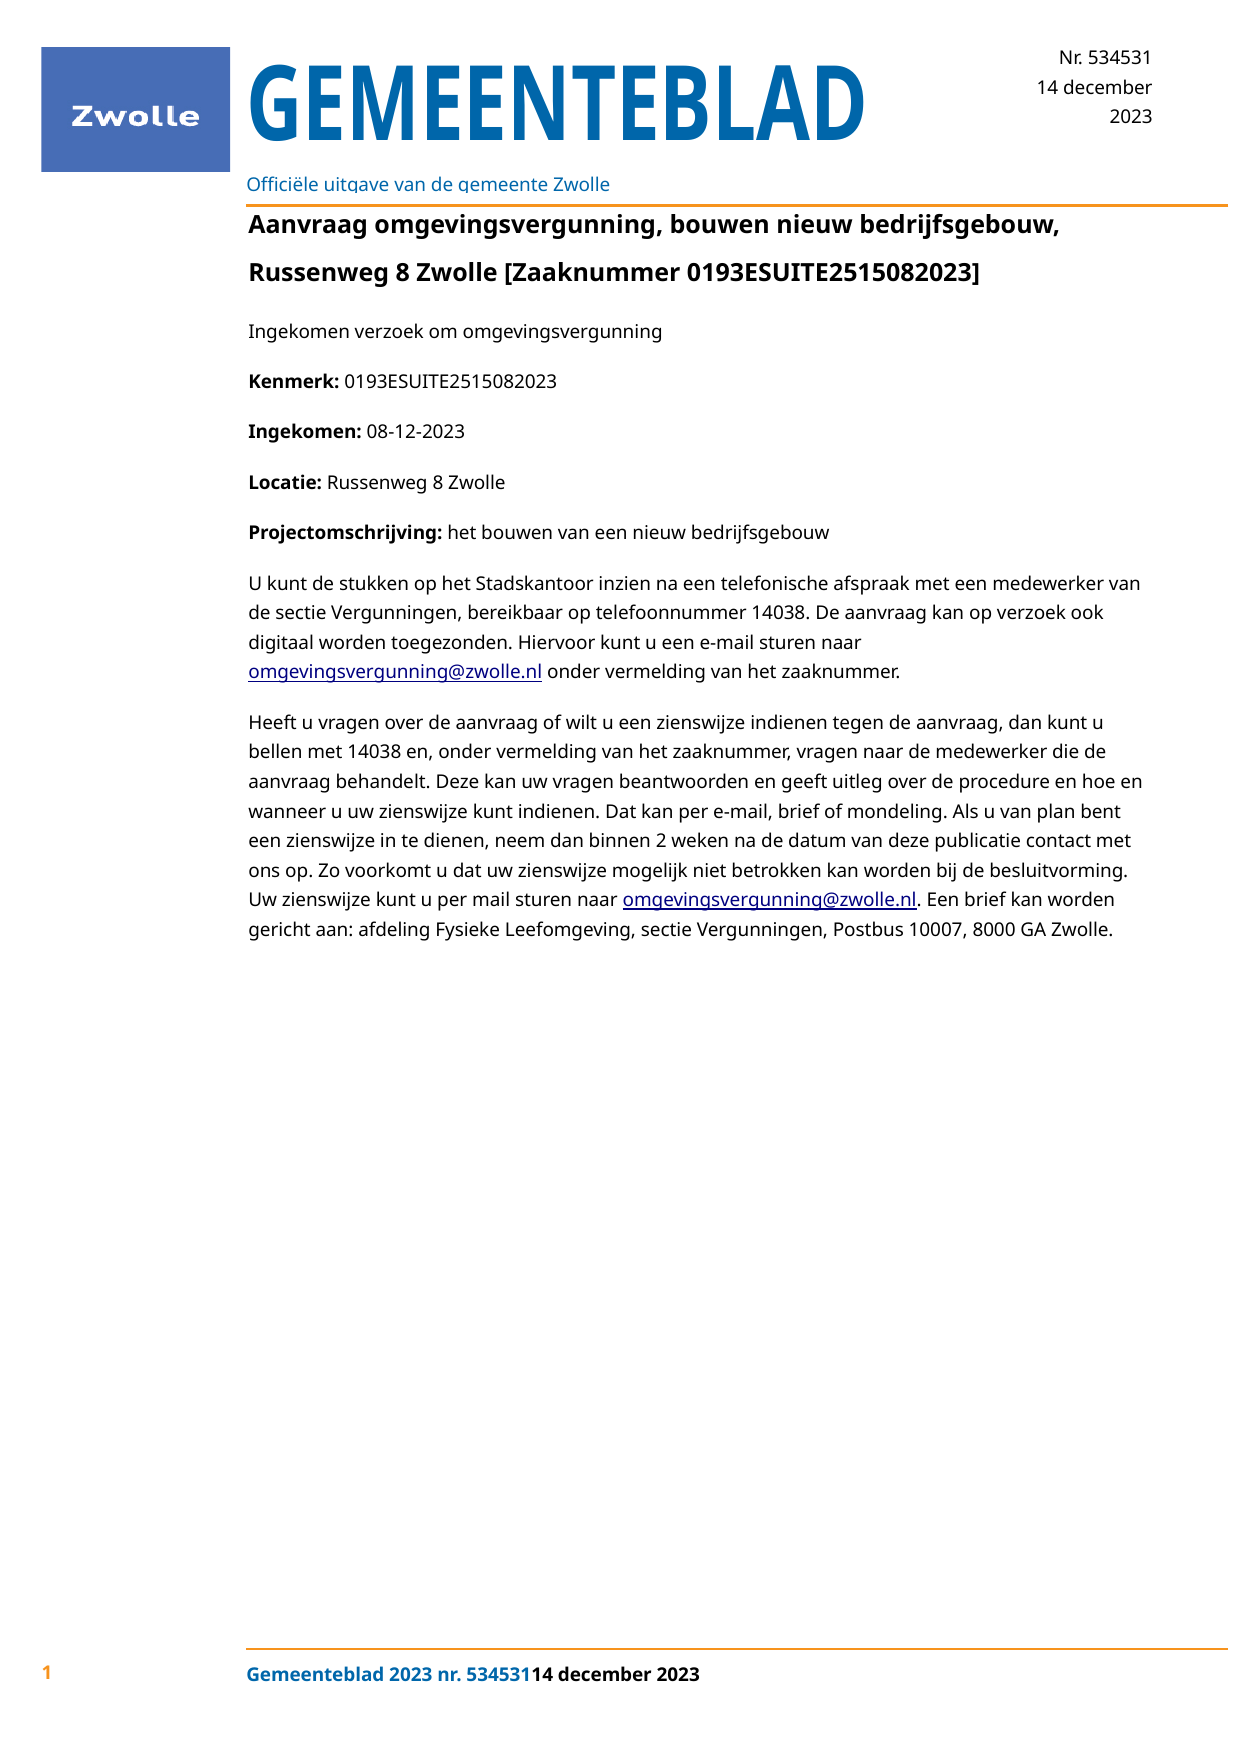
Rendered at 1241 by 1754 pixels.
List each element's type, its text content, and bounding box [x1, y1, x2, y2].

text Heeft u vragen over de aanvraag of wilt u een zienswijze indienen tegen de aanvraag, dan kunt u bellen met 14038 en, onder vermelding van het zaaknummer, vragen naar de medewerker die de aanvraag behandelt. Deze kan uw vragen beantwoorden en geeft uitleg over de procedure en hoe en wanneer u uw zienswijze kunt indienen. Dat kan per e-mail, brief of mondeling. Als u van plan bent een zienswijze in te dienen, neem dan binnen 2 weken na de datum van deze publicatie contact met ons op. Zo voorkomt u dat uw zienswijze mogelijk niet betrokken kan worden bij de besluitvorming. Uw zienswijze kunt u per mail sturen naar omgevingsvergunning@zwolle.nl. Een brief kan worden gericht aan: afdeling Fysieke Leefomgeving, sectie Vergunningen, Postbus 10007, 8000 GA Zwolle. [248, 709, 1152, 942]
text Locatie: Russenweg 8 Zwolle [248, 469, 1152, 495]
text Kenmerk: 0193ESUITE2515082023 [248, 368, 1152, 394]
text Ingekomen verzoek om omgevingsvergunning [248, 318, 1152, 344]
text Ingekomen: 08-12-2023 [248, 419, 1152, 444]
text Aanvraag omgevingsvergunning, bouwen nieuw bedrijfsgebouw, Russenweg 8 Zwolle [Zaaknummer 0193ESUITE2515082023] [248, 207, 1152, 288]
picture [41, 47, 231, 172]
text U kunt de stukken op het Stadskantoor inzien na een telefonische afspraak met een medewerker van de sectie Vergunningen, bereikbaar op telefoonnummer 14038. De aanvraag kan op verzoek ook digitaal worden toegezonden. Hiervoor kunt u een e-mail sturen naar omgevingsvergunning@zwolle.nl onder vermelding van het zaaknummer. [248, 570, 1152, 684]
text Projectomschrijving: het bouwen van een nieuw bedrijfsgebouw [248, 519, 1152, 545]
